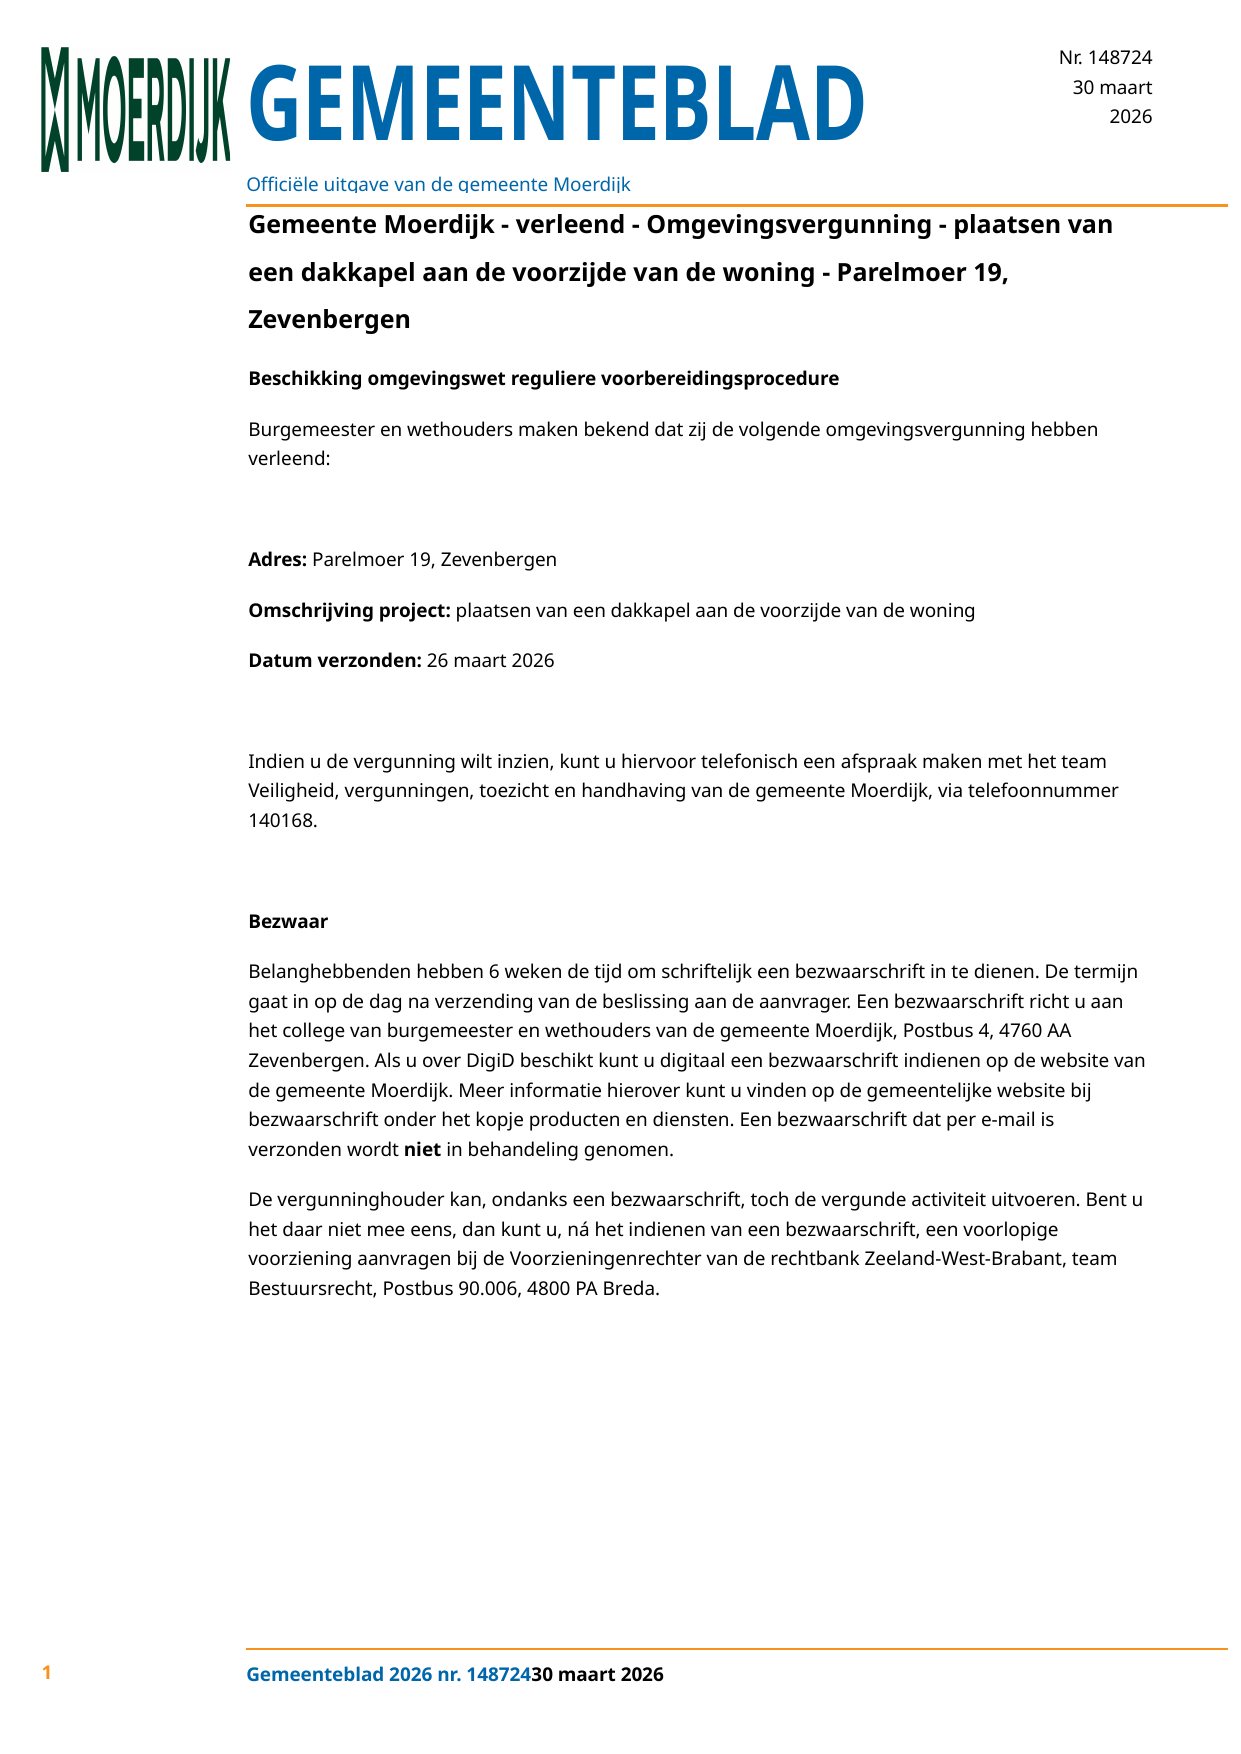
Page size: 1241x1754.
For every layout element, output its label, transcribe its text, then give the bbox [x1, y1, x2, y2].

text Datum verzonden: 26 maart 2026 [248, 647, 1152, 673]
picture [41, 47, 231, 172]
text Gemeente Moerdijk - verleend - Omgevingsvergunning - plaatsen van een dakkapel aan de voorzijde van de woning - Parelmoer 19, Zevenbergen [248, 207, 1152, 336]
text Omschrijving project: plaatsen van een dakkapel aan de voorzijde van de woning [248, 597, 1152, 622]
text Burgemeester en wethouders maken bekend dat zij de volgende omgevingsvergunning hebben verleend: [248, 416, 1152, 471]
text De vergunninghouder kan, ondanks een bezwaarschrift, toch de vergunde activiteit uitvoeren. Bent u het daar niet mee eens, dan kunt u, ná het indienen van een bezwaarschrift, een voorlopige voorziening aanvragen bij de Voorzieningenrechter van de rechtbank Zeeland-West-Brabant, team Bestuursrecht, Postbus 90.006, 4800 PA Breda. [248, 1186, 1152, 1301]
text Adres: Parelmoer 19, Zevenbergen [248, 546, 1152, 572]
text Indien u de vergunning wilt inzien, kunt u hiervoor telefonisch een afspraak maken met het team Veiligheid, vergunningen, toezicht en handhaving van de gemeente Moerdijk, via telefoonnummer 140168. [248, 748, 1152, 833]
text Beschikking omgevingswet reguliere voorbereidingsprocedure [248, 366, 1152, 391]
text Bezwaar [248, 908, 1152, 934]
text Belanghebbenden hebben 6 weken de tijd om schriftelijk een bezwaarschrift in te dienen. De termijn gaat in op de dag na verzending van de beslissing aan de aanvrager. Een bezwaarschrift richt u aan het college van burgemeester en wethouders van de gemeente Moerdijk, Postbus 4, 4760 AA Zevenbergen. Als u over DigiD beschikt kunt u digitaal een bezwaarschrift indienen op de website van de gemeente Moerdijk. Meer informatie hierover kunt u vinden op de gemeentelijke website bij bezwaarschrift onder het kopje producten en diensten. Een bezwaarschrift dat per e-mail is verzonden wordt niet in behandeling genomen. [248, 958, 1152, 1162]
